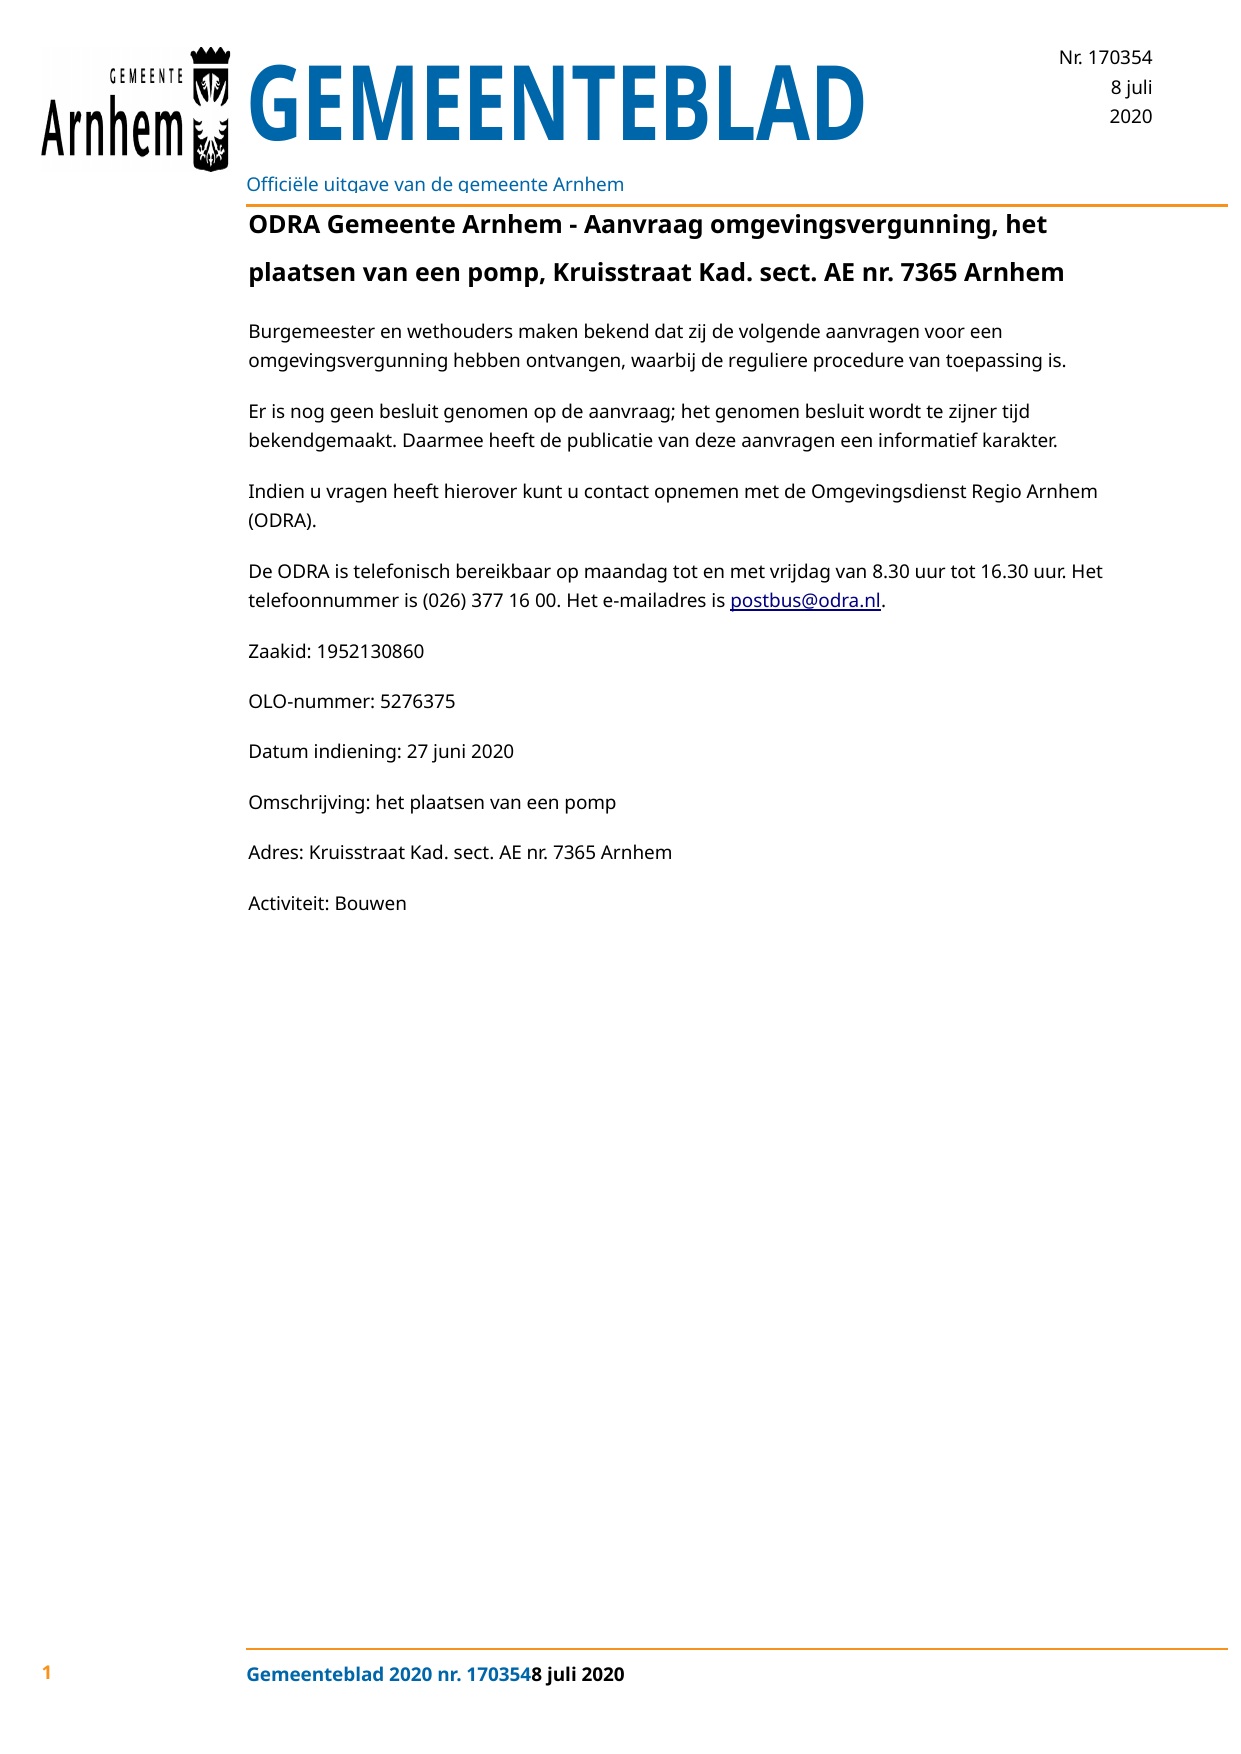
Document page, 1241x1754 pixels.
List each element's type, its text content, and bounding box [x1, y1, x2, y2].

text Datum indiening: 27 juni 2020 [248, 739, 1152, 764]
text Activiteit: Bouwen [248, 890, 1152, 916]
text Omschrijving: het plaatsen van een pomp [248, 789, 1152, 815]
text Er is nog geen besluit genomen op de aanvraag; het genomen besluit wordt te zijner tijd bekendgemaakt. Daarmee heeft de publicatie van deze aanvragen een informatief karakter. [248, 398, 1152, 453]
text Indien u vragen heeft hierover kunt u contact opnemen met de Omgevingsdienst Regio Arnhem (ODRA). [248, 478, 1152, 533]
picture [41, 47, 231, 172]
text ODRA Gemeente Arnhem - Aanvraag omgevingsvergunning, het plaatsen van een pomp, Kruisstraat Kad. sect. AE nr. 7365 Arnhem [248, 207, 1152, 288]
text De ODRA is telefonisch bereikbaar op maandag tot en met vrijdag van 8.30 uur tot 16.30 uur. Het telefoonnummer is (026) 377 16 00. Het e-mailadres is postbus@odra.nl. [248, 558, 1152, 613]
text Adres: Kruisstraat Kad. sect. AE nr. 7365 Arnhem [248, 839, 1152, 865]
text Burgemeester en wethouders maken bekend dat zij de volgende aanvragen voor een omgevingsvergunning hebben ontvangen, waarbij de reguliere procedure van toepassing is. [248, 318, 1152, 373]
text Zaakid: 1952130860 [248, 638, 1152, 664]
text OLO-nummer: 5276375 [248, 688, 1152, 714]
